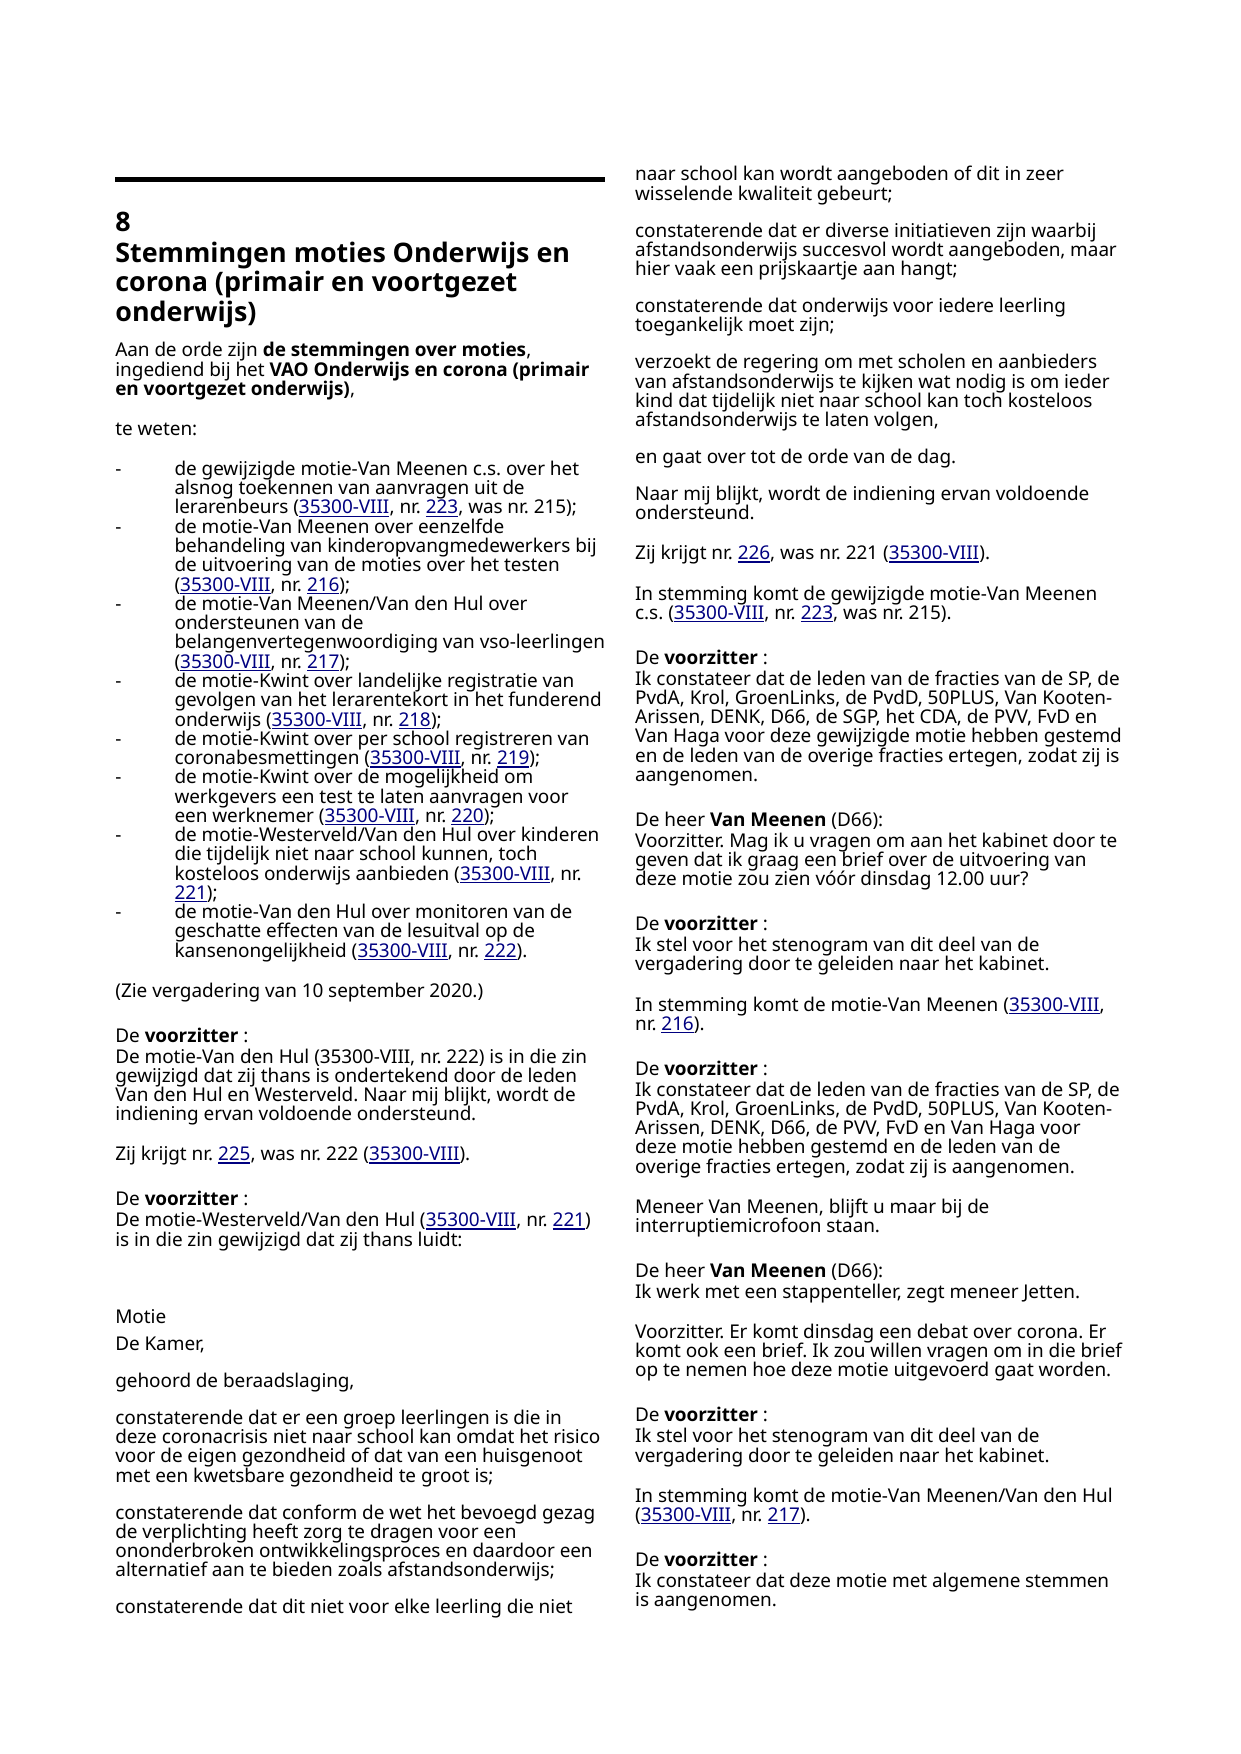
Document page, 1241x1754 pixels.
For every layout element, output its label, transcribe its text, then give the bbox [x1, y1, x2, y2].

text Ik constateer dat de leden van de fracties van de SP, de PvdA, Krol, GroenLinks, de PvdD, 50PLUS, Van Kooten-Arissen, DENK, D66, de SGP, het CDA, de PVV, FvD en Van Haga voor deze gewijzigde motie hebben gestemd en de leden van de overige fracties ertegen, zodat zij is aangenomen. [635, 669, 1125, 785]
text te weten: [115, 420, 605, 439]
text (Zie vergadering van 10 september 2020.) [115, 982, 605, 1001]
list de motie-Kwint over de mogelijkheid om werkgevers een test te laten aanvragen voor een werknemer (35300-VIII, nr. 220); [115, 768, 605, 826]
text Ik stel voor het stenogram van dit deel van de vergadering door te geleiden naar het kabinet. [635, 936, 1125, 975]
text De voorzitter : [635, 1402, 1125, 1427]
text Meneer Van Meenen, blijft u maar bij de interruptiemicrofoon staan. [635, 1198, 1125, 1236]
text Voorzitter. Er komt dinsdag een debat over corona. Er komt ook een brief. Ik zou willen vragen om in die brief op te nemen hoe deze motie uitgevoerd gaat worden. [635, 1323, 1125, 1381]
list de motie-Westerveld/Van den Hul over kinderen die tijdelijk niet naar school kunnen, toch kosteloos onderwijs aanbieden (35300-VIII, nr. 221); [115, 826, 605, 903]
list de motie-Van den Hul over monitoren van de geschatte effecten van de lesuitval op de kansenongelijkheid (35300-VIII, nr. 222). [115, 903, 605, 961]
text Naar mij blijkt, wordt de indiening ervan voldoende ondersteund. [635, 485, 1125, 524]
text constaterende dat conform de wet het bevoegd gezag de verplichting heeft zorg te dragen voor een ononderbroken ontwikkelingsproces en daardoor een alternatief aan te bieden zoals afstandsonderwijs; [115, 1504, 605, 1581]
text De voorzitter : [635, 910, 1125, 936]
text Voorzitter. Mag ik u vragen om aan het kabinet door te geven dat ik graag een brief over de uitvoering van deze motie zou zien vóór dinsdag 12.00 uur? [635, 832, 1125, 889]
text constaterende dat dit niet voor elke leerling die niet [115, 1598, 605, 1618]
text en gaat over tot de orde van de dag. [635, 448, 1125, 467]
text De motie-Westerveld/Van den Hul (35300-VIII, nr. 221) is in die zin gewijzigd dat zij thans luidt: [115, 1211, 605, 1250]
list de gewijzigde motie-Van Meenen c.s. over het alsnog toekennen van aanvragen uit de lerarenbeurs (35300-VIII, nr. 223, was nr. 215); [115, 460, 605, 518]
text constaterende dat er diverse initiatieven zijn waarbij afstandsonderwijs succesvol wordt aangeboden, maar hier vaak een prijskaartje aan hangt; [635, 222, 1125, 279]
list de motie-Kwint over per school registreren van coronabesmettingen (35300-VIII, nr. 219); [115, 730, 605, 768]
text De Kamer, [115, 1335, 605, 1354]
text Ik stel voor het stenogram van dit deel van de vergadering door te geleiden naar het kabinet. [635, 1427, 1125, 1466]
list de motie-Kwint over landelijke registratie van gevolgen van het lerarentekort in het funderend onderwijs (35300-VIII, nr. 218); [115, 672, 605, 730]
text Zij krijgt nr. 225, was nr. 222 (35300-VIII). [115, 1145, 605, 1165]
text Ik constateer dat deze motie met algemene stemmen is aangenomen. [635, 1572, 1125, 1610]
text De voorzitter : [635, 644, 1125, 669]
text De voorzitter : [115, 1022, 605, 1048]
text In stemming komt de motie-Van Meenen (35300-VIII, nr. 216). [635, 996, 1125, 1034]
text constaterende dat onderwijs voor iedere leerling toegankelijk moet zijn; [635, 297, 1125, 336]
text In stemming komt de motie-Van Meenen/Van den Hul (35300-VIII, nr. 217). [635, 1487, 1125, 1525]
text De motie-Van den Hul (35300-VIII, nr. 222) is in die zin gewijzigd dat zij thans is ondertekend door de leden Van den Hul en Westerveld. Naar mij blijkt, wordt de indiening ervan voldoende ondersteund. [115, 1048, 605, 1125]
text Ik constateer dat de leden van de fracties van de SP, de PvdA, Krol, GroenLinks, de PvdD, 50PLUS, Van Kooten-Arissen, DENK, D66, de PVV, FvD en Van Haga voor deze motie hebben gestemd en de leden van de overige fracties ertegen, zodat zij is aangenomen. [635, 1081, 1125, 1177]
text Aan de orde zijn de stemmingen over moties, ingediend bij het VAO Onderwijs en corona (primair en voortgezet onderwijs), [115, 341, 605, 399]
list de motie-Van Meenen/Van den Hul over ondersteunen van de belangenvertegenwoordiging van vso-leerlingen (35300-VIII, nr. 217); [115, 595, 605, 672]
text Zij krijgt nr. 226, was nr. 221 (35300-VIII). [635, 544, 1125, 564]
text In stemming komt de gewijzigde motie-Van Meenen c.s. (35300-VIII, nr. 223, was nr. 215). [635, 584, 1125, 623]
text naar school kan wordt aangeboden of dit in zeer wisselende kwaliteit gebeurt; [635, 165, 1125, 204]
text constaterende dat er een groep leerlingen is die in deze coronacrisis niet naar school kan omdat het risico voor de eigen gezondheid of dat van een huisgenoot met een kwetsbare gezondheid te groot is; [115, 1409, 605, 1486]
text Ik werk met een stappenteller, zegt meneer Jetten. [635, 1283, 1125, 1302]
list de motie-Van Meenen over eenzelfde behandeling van kinderopvangmedewerkers bij de uitvoering van de moties over het testen (35300-VIII, nr. 216); [115, 518, 605, 595]
text gehoord de beraadslaging, [115, 1372, 605, 1391]
text Motie [115, 1303, 605, 1329]
text verzoekt de regering om met scholen en aanbieders van afstandsonderwijs te kijken wat nodig is om ieder kind dat tijdelijk niet naar school kan toch kosteloos afstandsonderwijs te laten volgen, [635, 353, 1125, 430]
text De voorzitter : [635, 1546, 1125, 1572]
text De voorzitter : [115, 1186, 605, 1211]
text De heer Van Meenen (D66): [635, 1257, 1125, 1283]
text De heer Van Meenen (D66): [635, 806, 1125, 832]
text 8 [115, 203, 605, 239]
text De voorzitter : [635, 1055, 1125, 1081]
text Stemmingen moties Onderwijs en corona (primair en voortgezet onderwijs) [115, 239, 605, 341]
